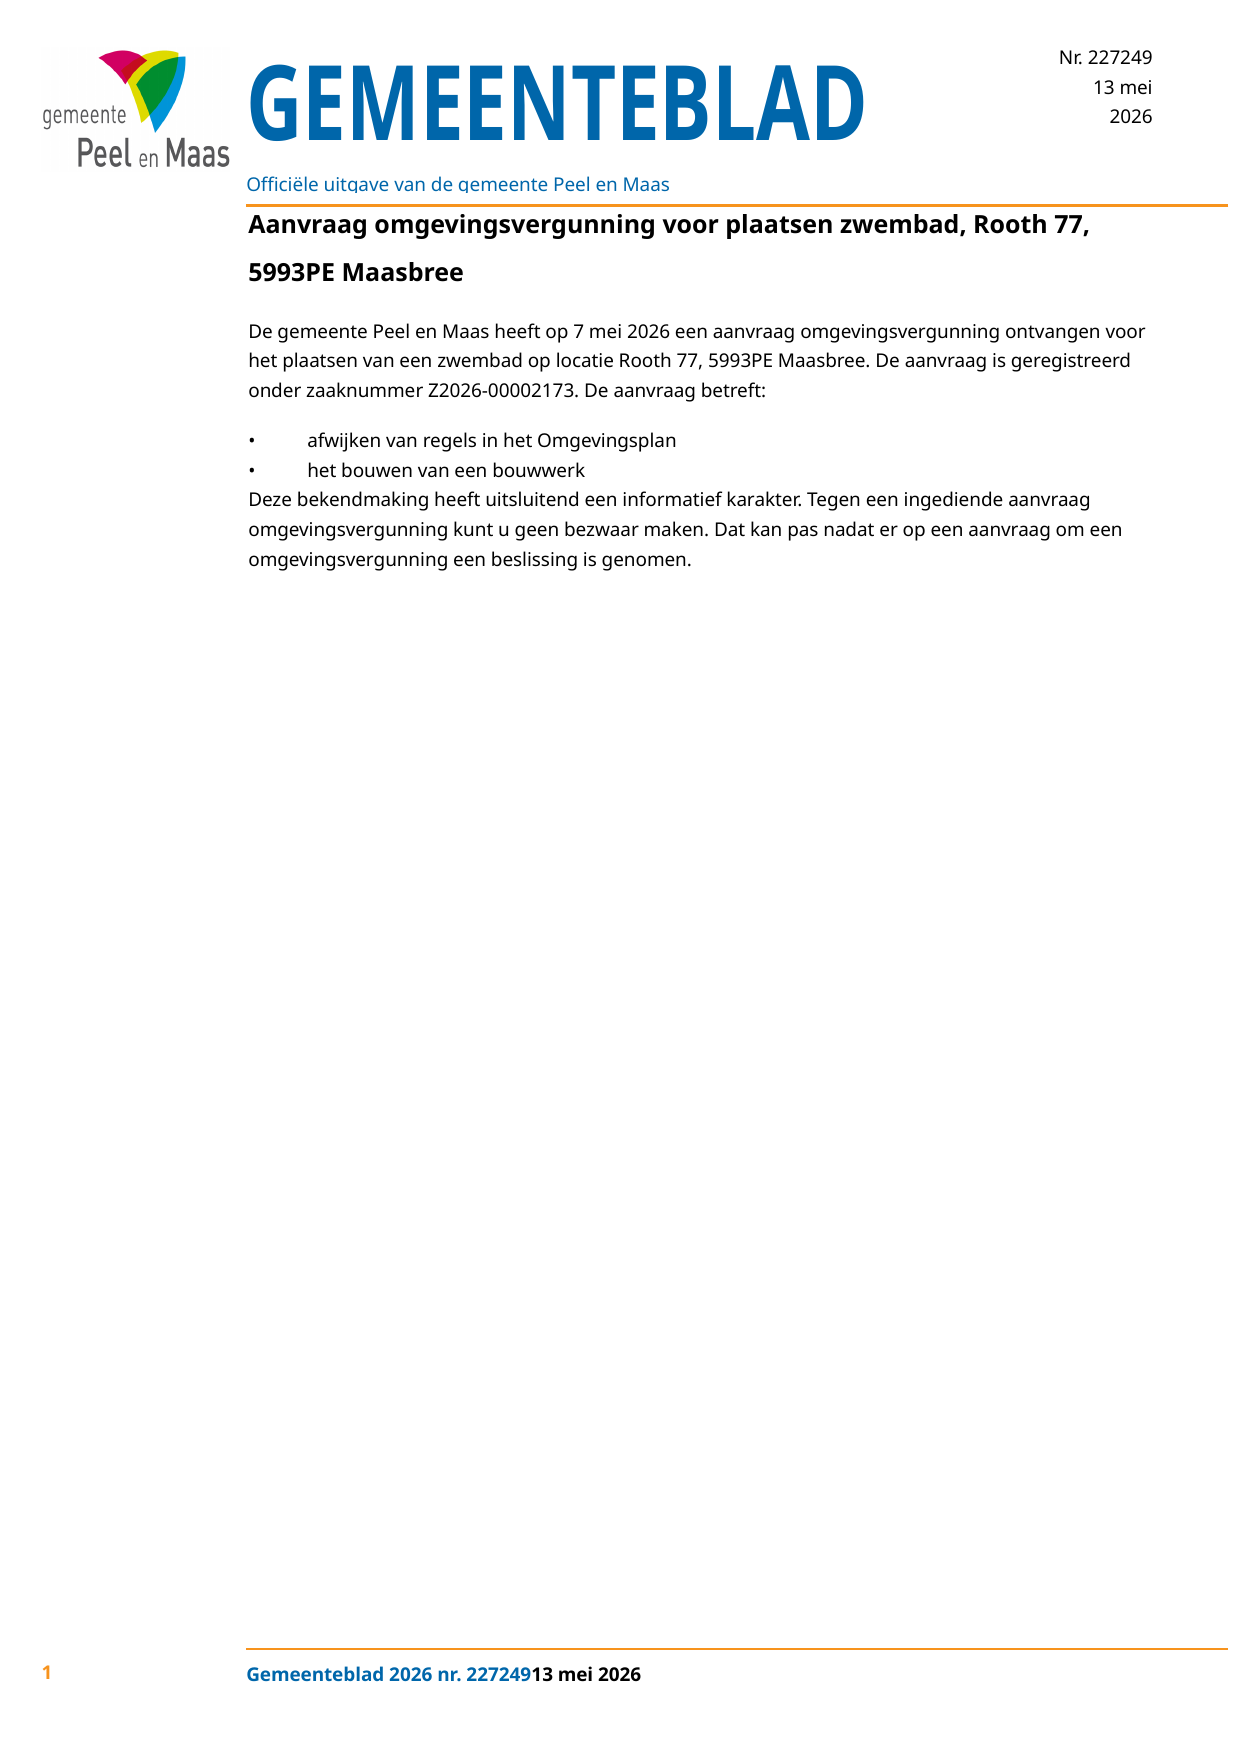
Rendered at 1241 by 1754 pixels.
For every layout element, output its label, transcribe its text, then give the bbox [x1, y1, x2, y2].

list afwijken van regels in het Omgevingsplan [248, 427, 1152, 453]
text Deze bekendmaking heeft uitsluitend een informatief karakter. Tegen een ingediende aanvraag omgevingsvergunning kunt u geen bezwaar maken. Dat kan pas nadat er op een aanvraag om een omgevingsvergunning een beslissing is genomen. [248, 487, 1152, 572]
text De gemeente Peel en Maas heeft op 7 mei 2026 een aanvraag omgevingsvergunning ontvangen voor het plaatsen van een zwembad op locatie Rooth 77, 5993PE Maasbree. De aanvraag is geregistreerd onder zaaknummer Z2026-00002173. De aanvraag betreft: [248, 318, 1152, 403]
picture [41, 47, 231, 172]
text Aanvraag omgevingsvergunning voor plaatsen zwembad, Rooth 77, 5993PE Maasbree [248, 207, 1152, 288]
list het bouwen van een bouwwerk [248, 457, 1152, 483]
